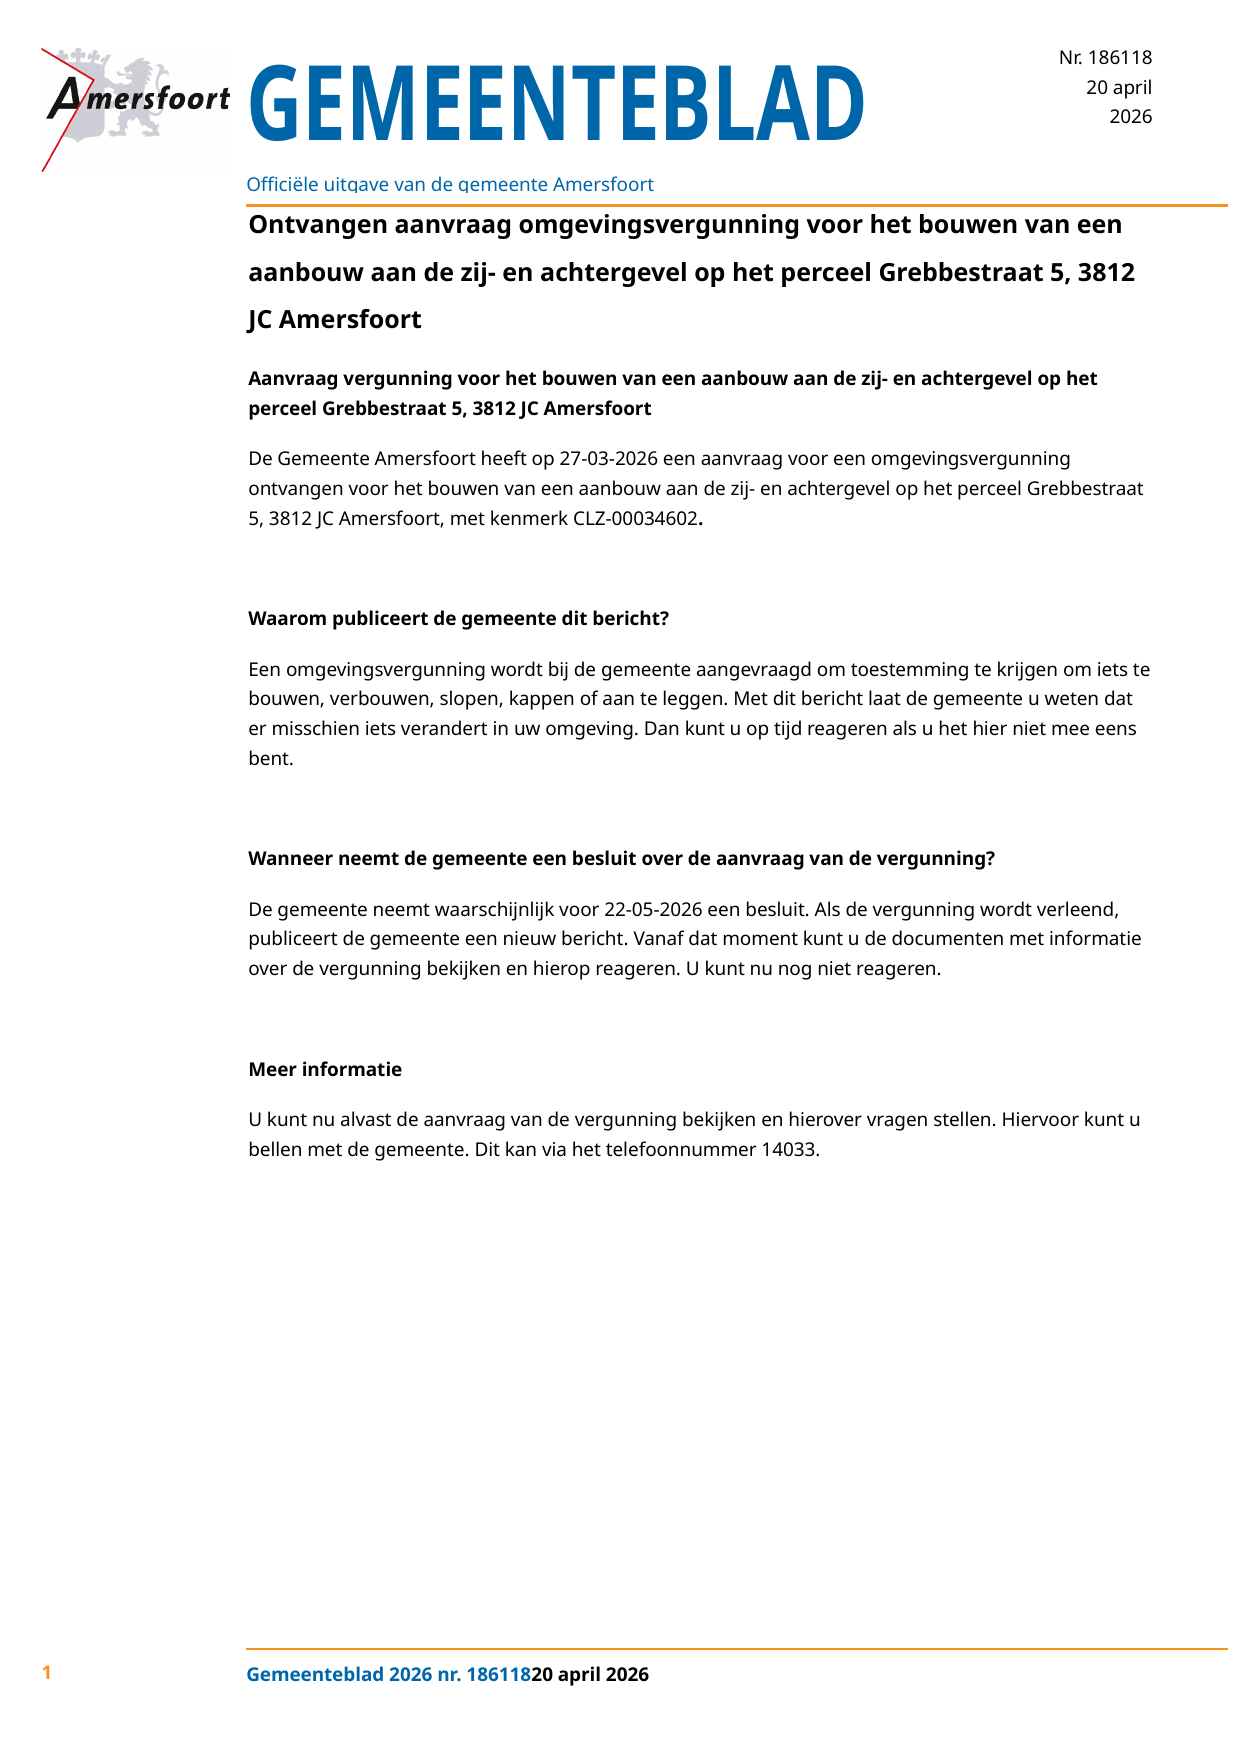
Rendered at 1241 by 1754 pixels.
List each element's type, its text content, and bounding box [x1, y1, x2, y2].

text De Gemeente Amersfoort heeft op 27-03-2026 een aanvraag voor een omgevingsvergunning ontvangen voor het bouwen van een aanbouw aan de zij- en achtergevel op het perceel Grebbestraat 5, 3812 JC Amersfoort, met kenmerk CLZ-00034602. [248, 446, 1152, 530]
text Een omgevingsvergunning wordt bij de gemeente aangevraagd om toestemming te krijgen om iets te bouwen, verbouwen, slopen, kappen of aan te leggen. Met dit bericht laat de gemeente u weten dat er misschien iets verandert in uw omgeving. Dan kunt u op tijd reageren als u het hier niet mee eens bent. [248, 656, 1152, 770]
text Aanvraag vergunning voor het bouwen van een aanbouw aan de zij- en achtergevel op het perceel Grebbestraat 5, 3812 JC Amersfoort [248, 366, 1152, 421]
text Waarom publiceert de gemeente dit bericht? [248, 606, 1152, 631]
text Meer informatie [248, 1056, 1152, 1082]
text Wanneer neemt de gemeente een besluit over de aanvraag van de vergunning? [248, 846, 1152, 871]
text U kunt nu alvast de aanvraag van de vergunning bekijken en hierover vragen stellen. Hiervoor kunt u bellen met de gemeente. Dit kan via het telefoonnummer 14033. [248, 1106, 1152, 1162]
text De gemeente neemt waarschijnlijk voor 22-05-2026 een besluit. Als de vergunning wordt verleend, publiceert de gemeente een nieuw bericht. Vanaf dat moment kunt u de documenten met informatie over de vergunning bekijken en hierop reageren. U kunt nu nog niet reageren. [248, 896, 1152, 981]
text Ontvangen aanvraag omgevingsvergunning voor het bouwen van een aanbouw aan de zij- en achtergevel op het perceel Grebbestraat 5, 3812 JC Amersfoort [248, 207, 1152, 336]
picture [41, 47, 231, 172]
